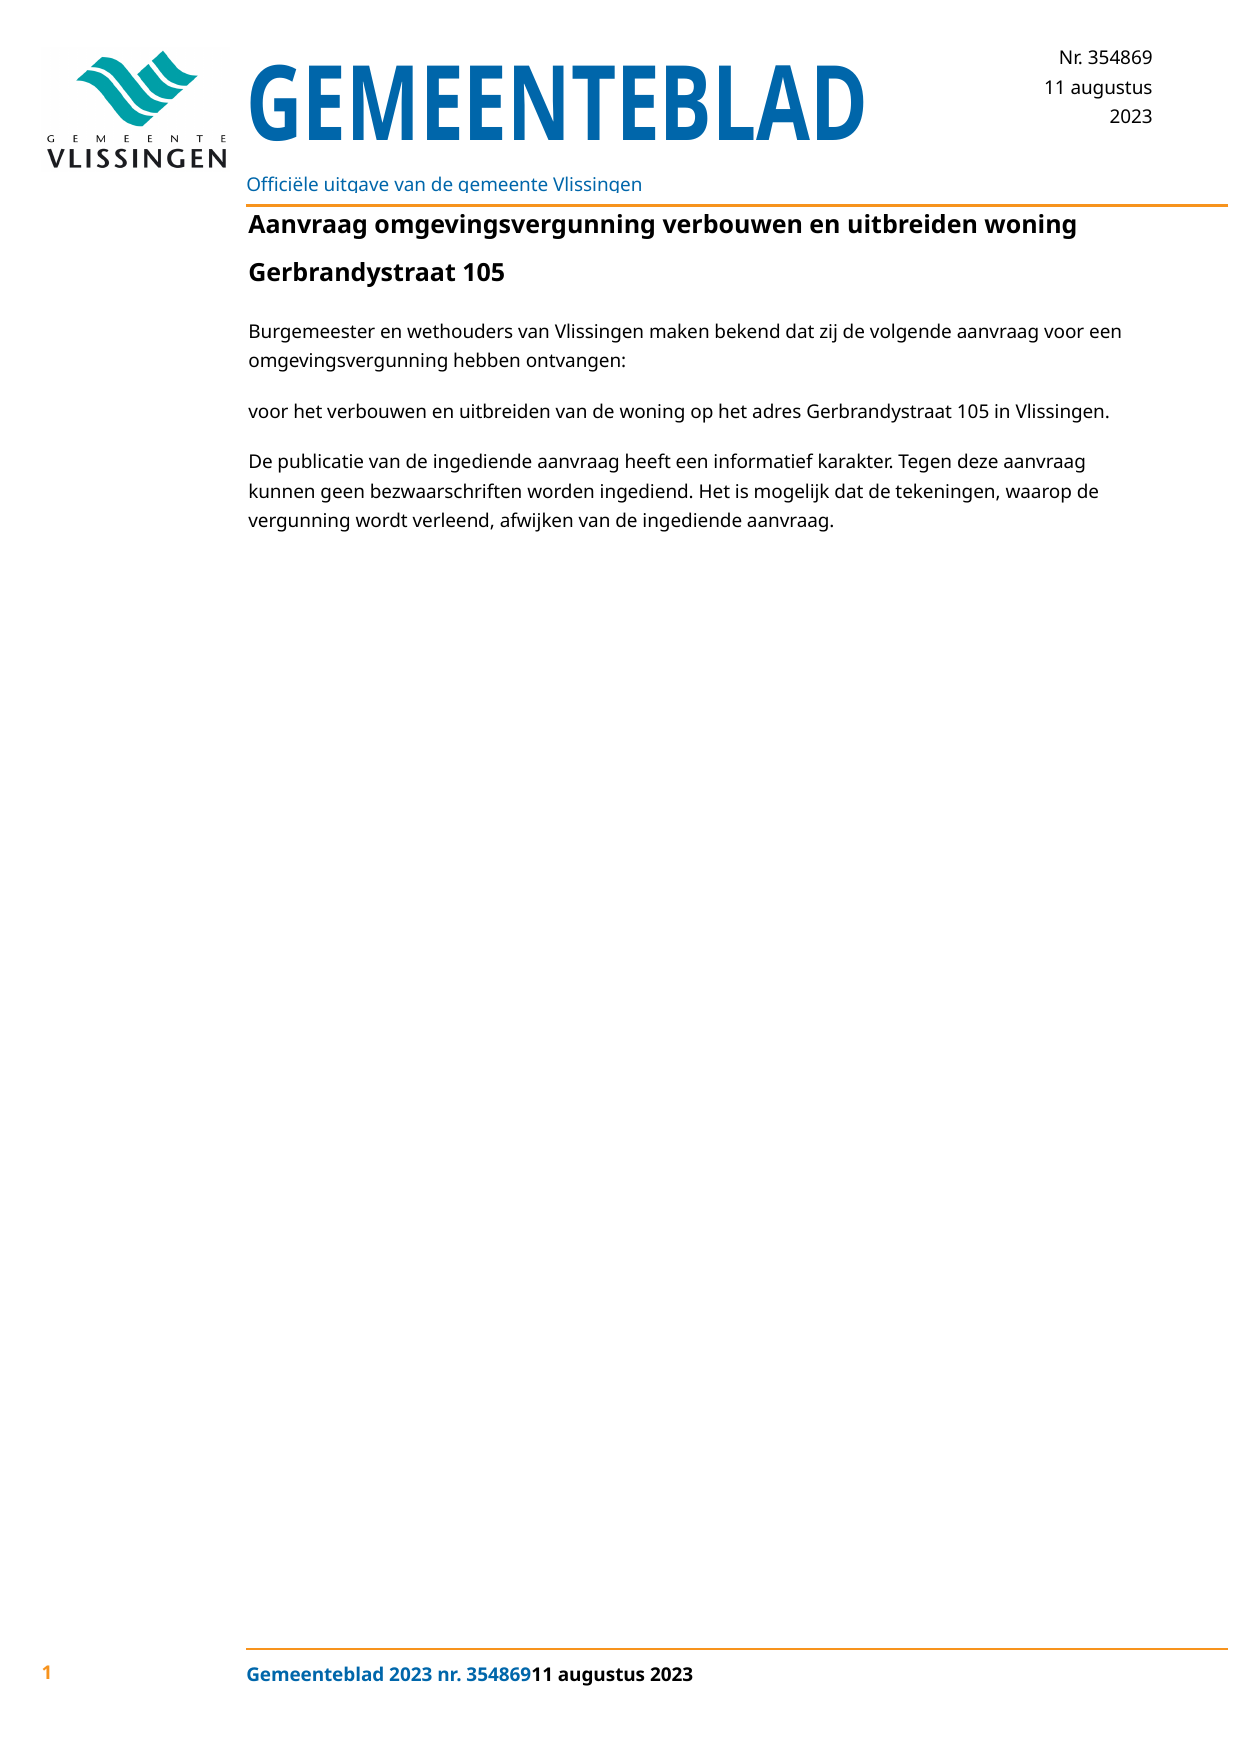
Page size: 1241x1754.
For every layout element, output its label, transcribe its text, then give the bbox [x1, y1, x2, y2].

text Burgemeester en wethouders van Vlissingen maken bekend dat zij de volgende aanvraag voor een omgevingsvergunning hebben ontvangen: [248, 318, 1152, 373]
text De publicatie van de ingediende aanvraag heeft een informatief karakter. Tegen deze aanvraag kunnen geen bezwaarschriften worden ingediend. Het is mogelijk dat de tekeningen, waarop de vergunning wordt verleend, afwijken van de ingediende aanvraag. [248, 448, 1152, 533]
text Aanvraag omgevingsvergunning verbouwen en uitbreiden woning Gerbrandystraat 105 [248, 207, 1152, 288]
picture [41, 47, 231, 172]
text voor het verbouwen en uitbreiden van de woning op het adres Gerbrandystraat 105 in Vlissingen. [248, 398, 1152, 424]
